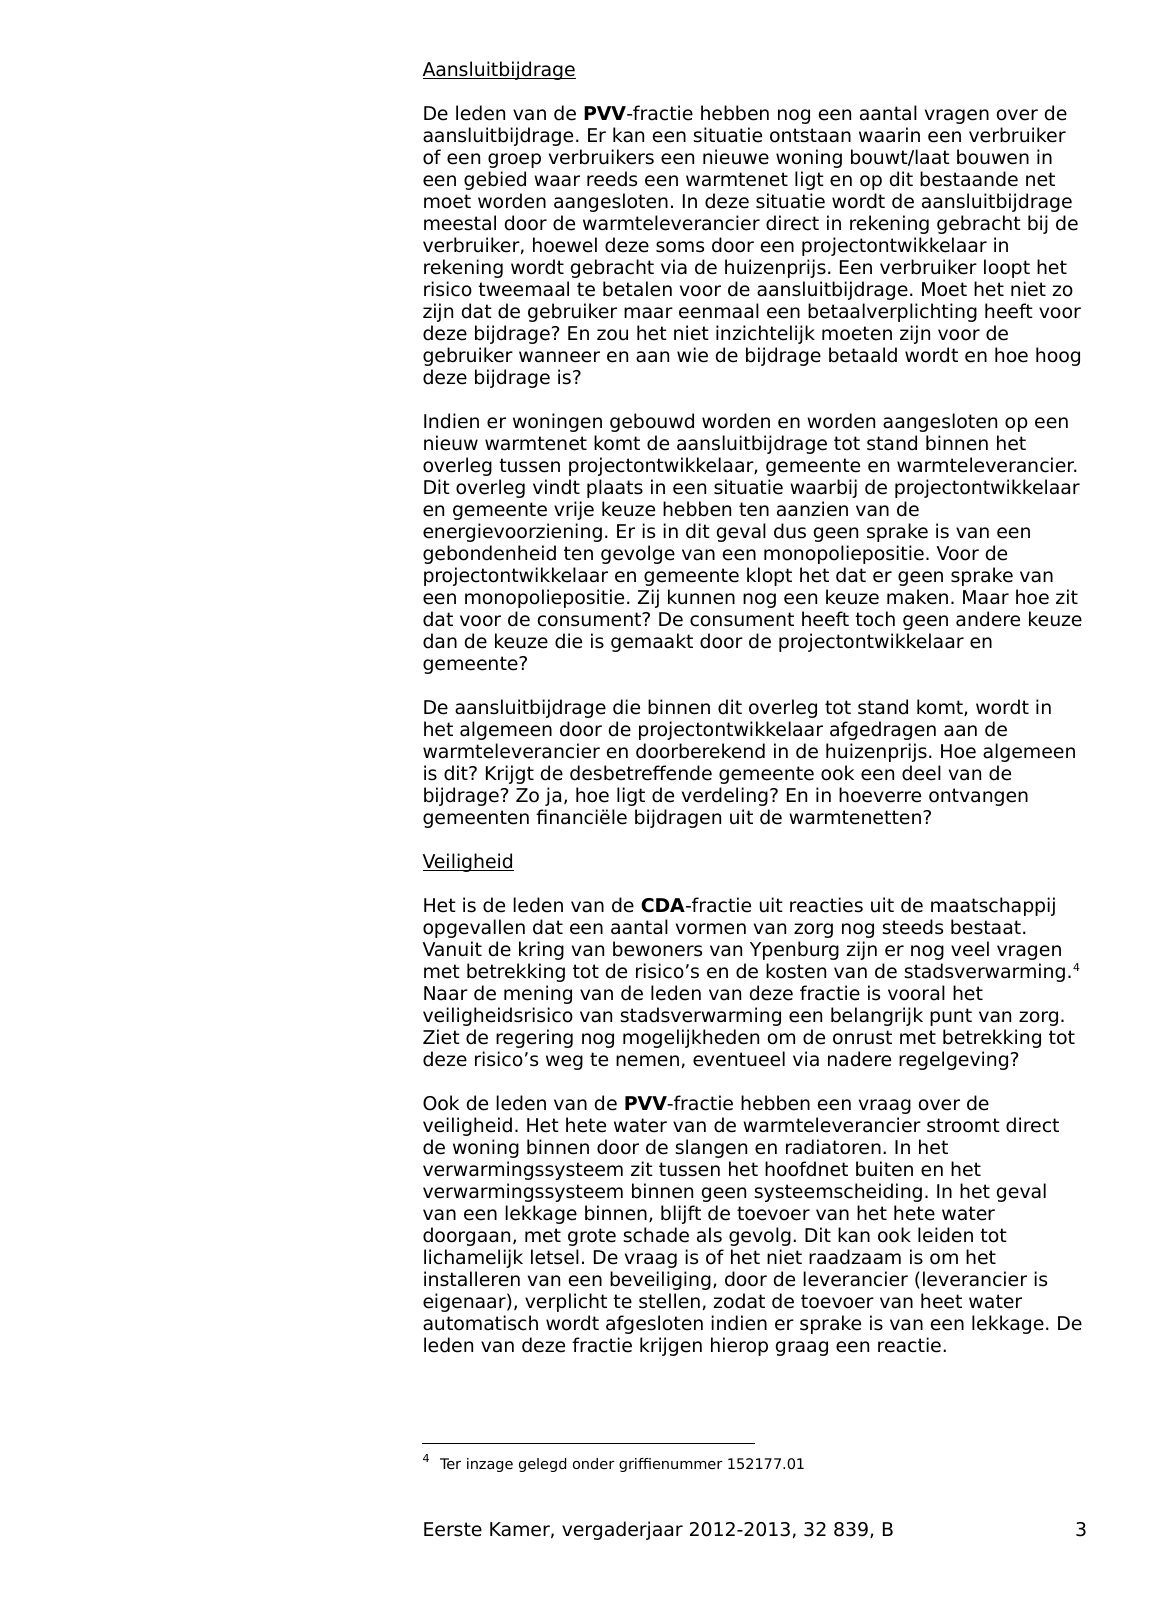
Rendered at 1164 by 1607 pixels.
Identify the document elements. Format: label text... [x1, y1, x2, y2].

subtitle Aansluitbijdrage [422, 59, 1087, 81]
text De aansluitbijdrage die binnen dit overleg tot stand komt, wordt in het algemeen door de projectontwikkelaar afgedragen aan de warmteleverancier en doorberekend in de huizenprijs. Hoe algemeen is dit? Krijgt de desbetreffende gemeente ook een deel van de bijdrage? Zo ja, hoe ligt de verdeling? En in hoeverre ontvangen gemeenten financiële bijdragen uit de warmtenetten? [422, 697, 1087, 829]
text Het is de leden van de CDA-fractie uit reacties uit de maatschappij opgevallen dat een aantal vormen van zorg nog steeds bestaat. Vanuit de kring van bewoners van Ypenburg zijn er nog veel vragen met betrekking tot de risico’s en de kosten van de stadsverwarming. Naar de mening van de leden van deze fractie is vooral het veiligheidsrisico van stadsverwarming een belangrijk punt van zorg. Ziet de regering nog mogelijkheden om de onrust met betrekking tot deze risico’s weg te nemen, eventueel via nadere regelgeving? [422, 895, 1087, 1071]
text Ook de leden van de PVV-fractie hebben een vraag over de veiligheid. Het hete water van de warmteleverancier stroomt direct de woning binnen door de slangen en radiatoren. In het verwarmingssysteem zit tussen het hoofdnet buiten en het verwarmingssysteem binnen geen systeemscheiding. In het geval van een lekkage binnen, blijft de toevoer van het hete water doorgaan, met grote schade als gevolg. Dit kan ook leiden tot lichamelijk letsel. De vraag is of het niet raadzaam is om het installeren van een beveiliging, door de leverancier (leverancier is eigenaar), verplicht te stellen, zodat de toevoer van heet water automatisch wordt afgesloten indien er sprake is van een lekkage. De leden van deze fractie krijgen hierop graag een reactie. [422, 1093, 1087, 1357]
text Indien er woningen gebouwd worden en worden aangesloten op een nieuw warmtenet komt de aansluitbijdrage tot stand binnen het overleg tussen projectontwikkelaar, gemeente en warmteleverancier. Dit overleg vindt plaats in een situatie waarbij de projectontwikkelaar en gemeente vrije keuze hebben ten aanzien van de energievoorziening. Er is in dit geval dus geen sprake is van een gebondenheid ten gevolge van een monopoliepositie. Voor de projectontwikkelaar en gemeente klopt het dat er geen sprake van een monopoliepositie. Zij kunnen nog een keuze maken. Maar hoe zit dat voor de consument? De consument heeft toch geen andere keuze dan de keuze die is gemaakt door de projectontwikkelaar en gemeente? [422, 411, 1087, 675]
subtitle Veiligheid [422, 851, 1087, 873]
text De leden van de PVV-fractie hebben nog een aantal vragen over de aansluitbijdrage. Er kan een situatie ontstaan waarin een verbruiker of een groep verbruikers een nieuwe woning bouwt/laat bouwen in een gebied waar reeds een warmtenet ligt en op dit bestaande net moet worden aangesloten. In deze situatie wordt de aansluitbijdrage meestal door de warmteleverancier direct in rekening gebracht bij de verbruiker, hoewel deze soms door een projectontwikkelaar in rekening wordt gebracht via de huizenprijs. Een verbruiker loopt het risico tweemaal te betalen voor de aansluitbijdrage. Moet het niet zo zijn dat de gebruiker maar eenmaal een betaalverplichting heeft voor deze bijdrage? En zou het niet inzichtelijk moeten zijn voor de gebruiker wanneer en aan wie de bijdrage betaald wordt en hoe hoog deze bijdrage is? [422, 103, 1087, 389]
text Ter inzage gelegd onder griffienummer 152177.01 [422, 1452, 1087, 1474]
